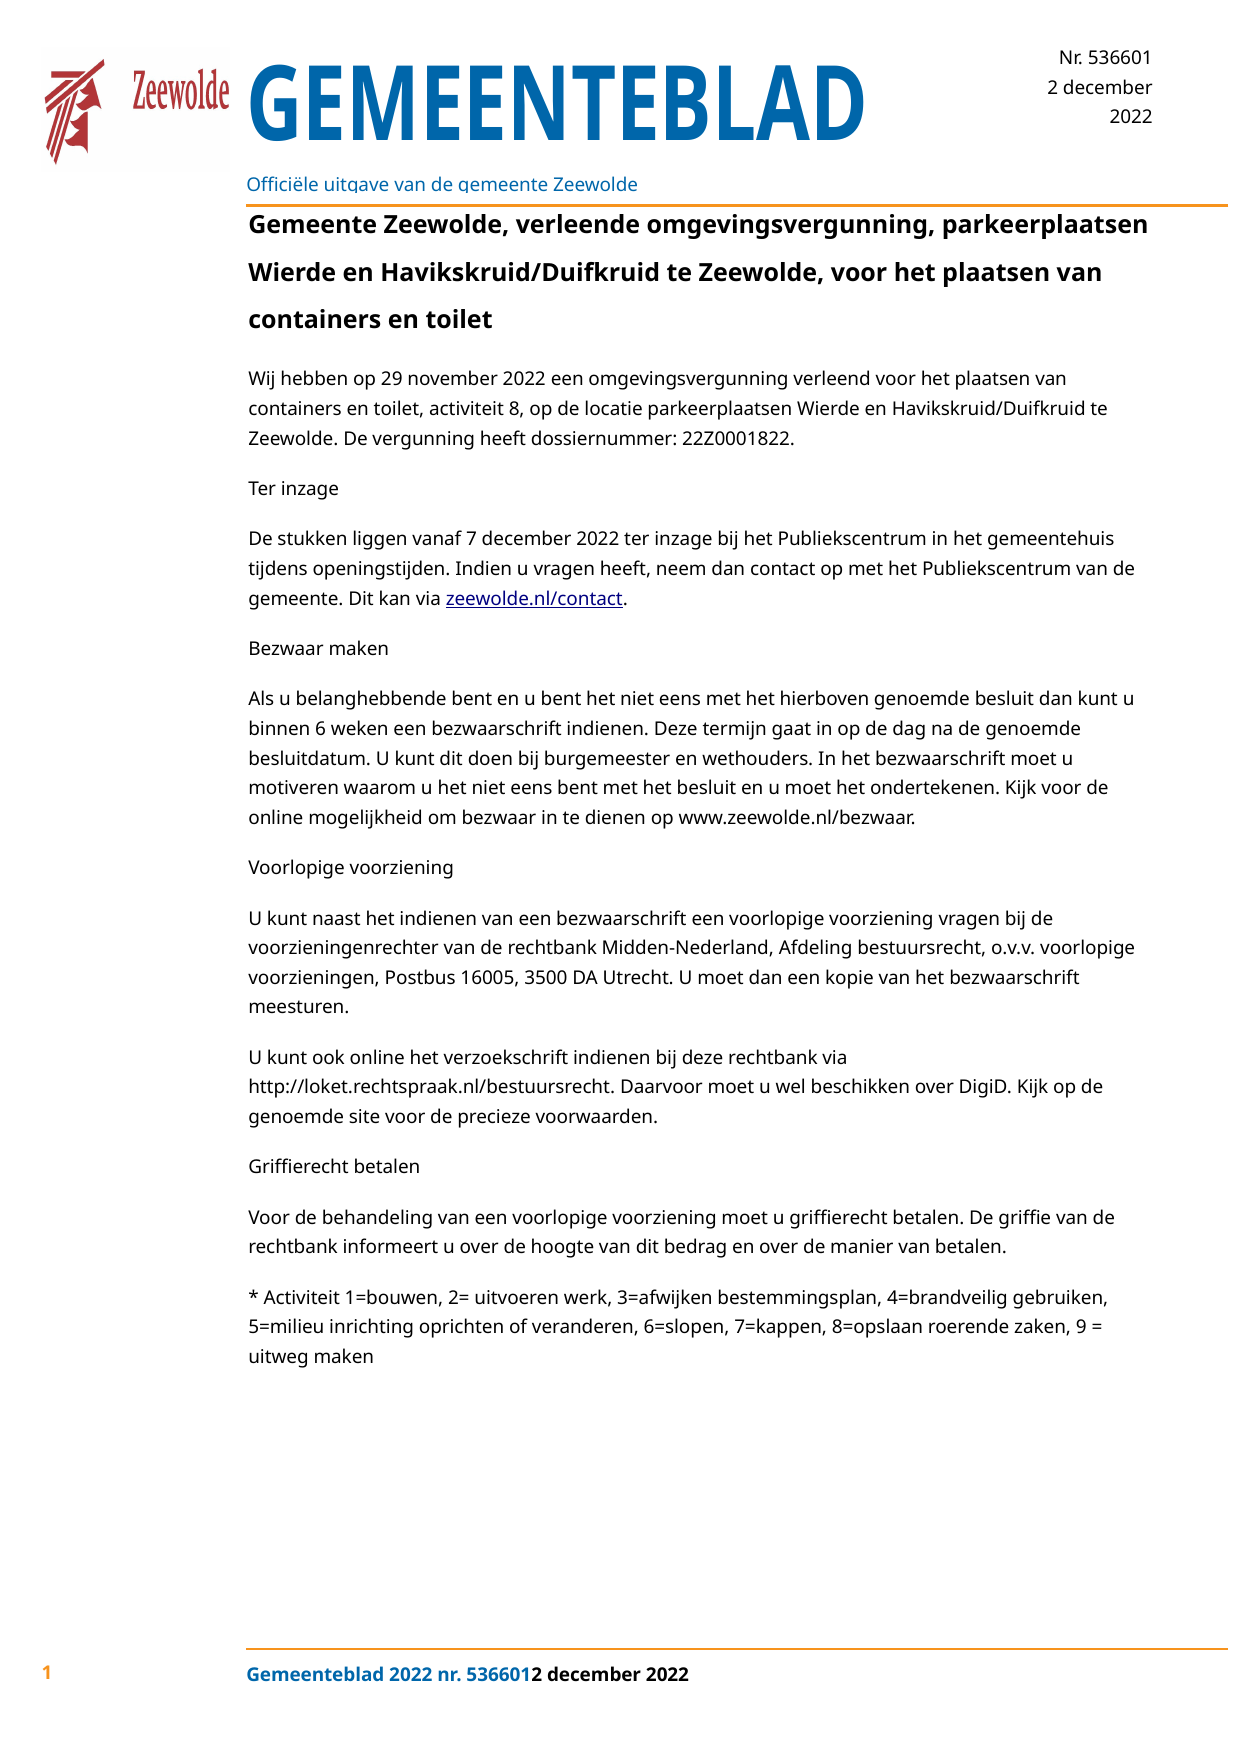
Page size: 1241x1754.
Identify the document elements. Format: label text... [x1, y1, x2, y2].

text De stukken liggen vanaf 7 december 2022 ter inzage bij het Publiekscentrum in het gemeentehuis tijdens openingstijden. Indien u vragen heeft, neem dan contact op met het Publiekscentrum van de gemeente. Dit kan via zeewolde.nl/contact. [248, 526, 1152, 610]
text Griffierecht betalen [248, 1153, 1152, 1179]
text Als u belanghebbende bent en u bent het niet eens met het hierboven genoemde besluit dan kunt u binnen 6 weken een bezwaarschrift indienen. Deze termijn gaat in op de dag na de genoemde besluitdatum. U kunt dit doen bij burgemeester en wethouders. In het bezwaarschrift moet u motiveren waarom u het niet eens bent met het besluit en u moet het ondertekenen. Kijk voor de online mogelijkheid om bezwaar in te dienen op www.zeewolde.nl/bezwaar. [248, 686, 1152, 829]
text Bezwaar maken [248, 635, 1152, 661]
text U kunt ook online het verzoekschrift indienen bij deze rechtbank via http://loket.rechtspraak.nl/bestuursrecht. Daarvoor moet u wel beschikken over DigiD. Kijk op de genoemde site voor de precieze voorwaarden. [248, 1044, 1152, 1129]
text * Activiteit 1=bouwen, 2= uitvoeren werk, 3=afwijken bestemmingsplan, 4=brandveilig gebruiken, 5=milieu inrichting oprichten of veranderen, 6=slopen, 7=kappen, 8=opslaan roerende zaken, 9 = uitweg maken [248, 1284, 1152, 1369]
picture [41, 47, 231, 172]
text U kunt naast het indienen van een bezwaarschrift een voorlopige voorziening vragen bij de voorzieningenrechter van de rechtbank Midden-Nederland, Afdeling bestuursrecht, o.v.v. voorlopige voorzieningen, Postbus 16005, 3500 DA Utrecht. U moet dan een kopie van het bezwaarschrift meesturen. [248, 905, 1152, 1019]
text Voorlopige voorziening [248, 854, 1152, 880]
text Ter inzage [248, 475, 1152, 501]
text Voor de behandeling van een voorlopige voorziening moet u griffierecht betalen. De griffie van de rechtbank informeert u over de hoogte van dit bedrag en over de manier van betalen. [248, 1204, 1152, 1259]
text Wij hebben op 29 november 2022 een omgevingsvergunning verleend voor het plaatsen van containers en toilet, activiteit 8, op de locatie parkeerplaatsen Wierde en Havikskruid/Duifkruid te Zeewolde. De vergunning heeft dossiernummer: 22Z0001822. [248, 366, 1152, 450]
text Gemeente Zeewolde, verleende omgevingsvergunning, parkeerplaatsen Wierde en Havikskruid/Duifkruid te Zeewolde, voor het plaatsen van containers en toilet [248, 207, 1152, 336]
